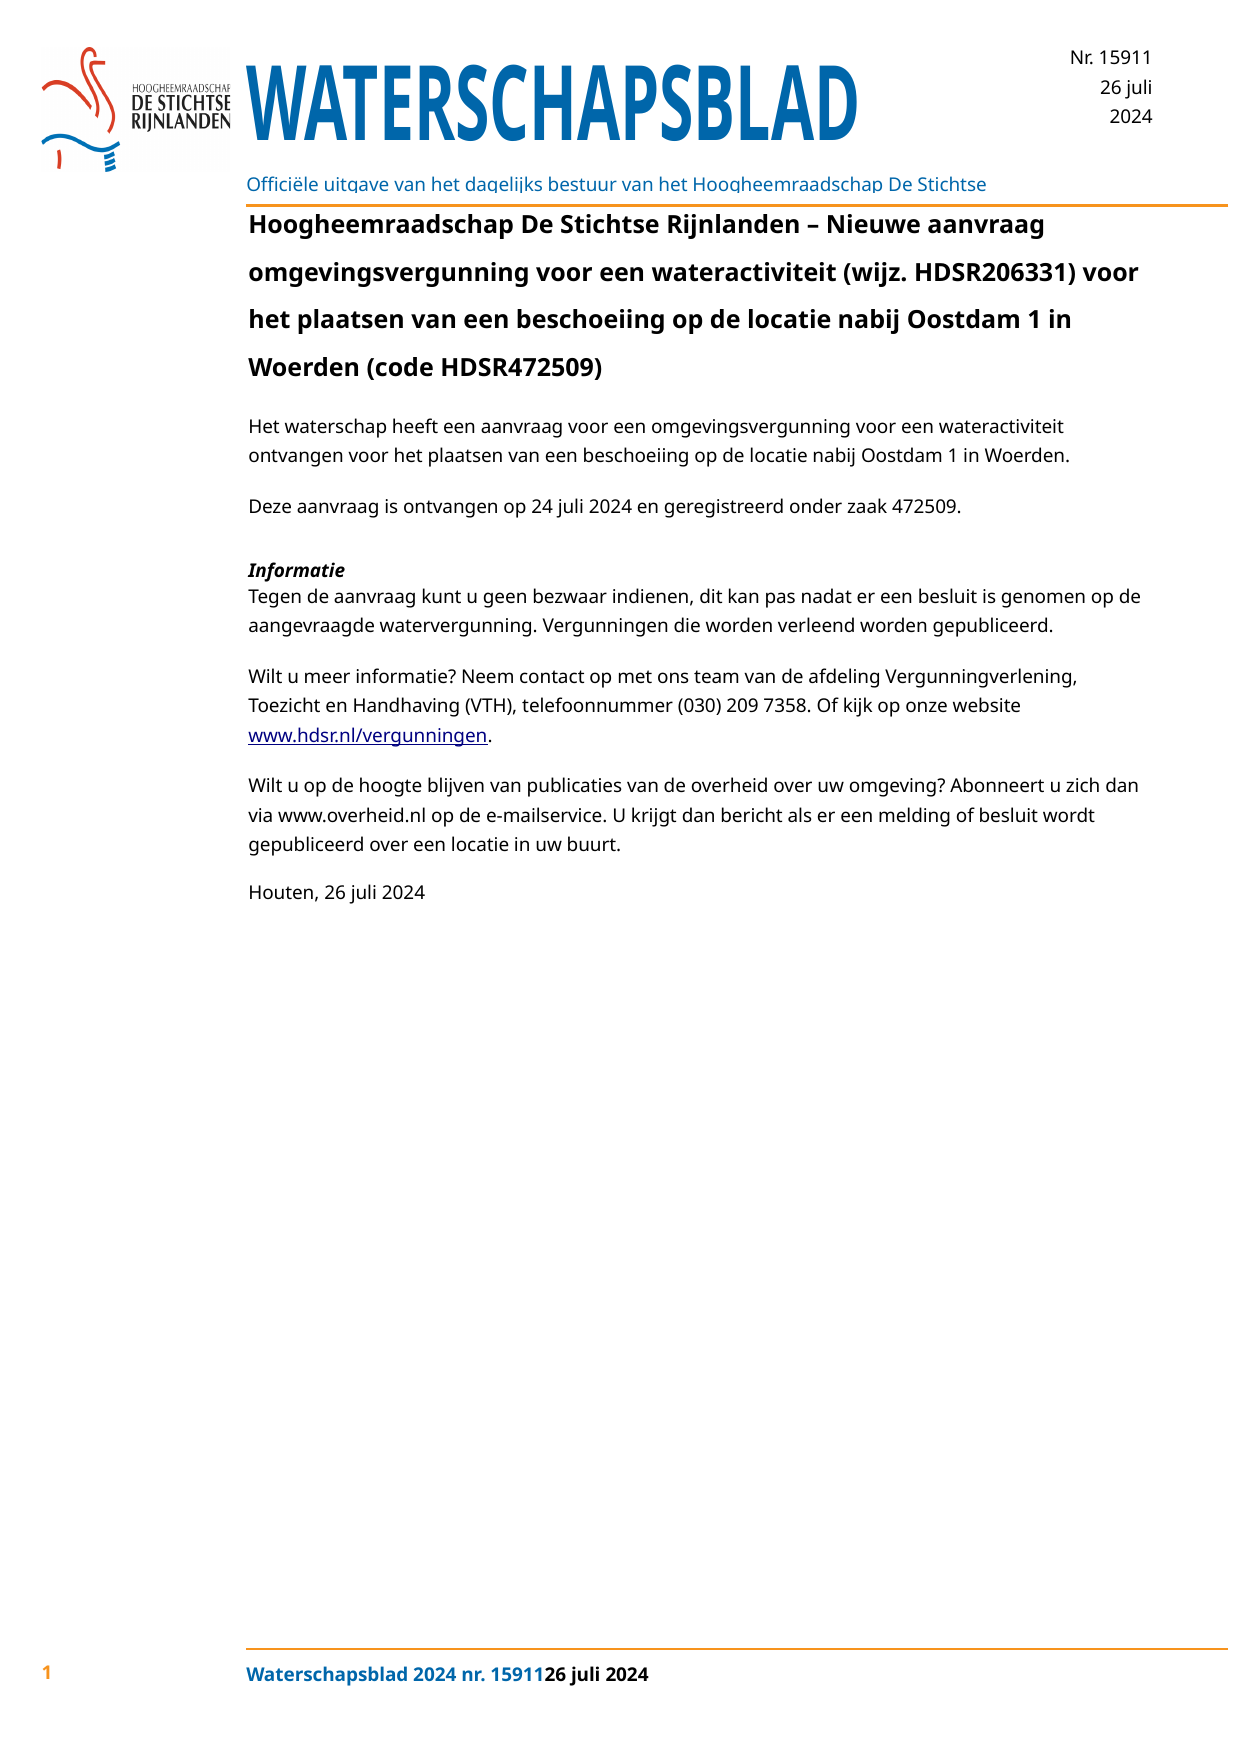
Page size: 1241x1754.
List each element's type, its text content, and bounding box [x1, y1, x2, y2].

text Tegen de aanvraag kunt u geen bezwaar indienen, dit kan pas nadat er een besluit is genomen op de aangevraagde watervergunning. Vergunningen die worden verleend worden gepubliceerd. [248, 583, 1152, 638]
text Houten, 26 juli 2024 [248, 879, 1152, 905]
text Wilt u op de hoogte blijven van publicaties van de overheid over uw omgeving? Abonneert u zich dan via www.overheid.nl op de e-mailservice. U krijgt dan bericht als er een melding of besluit wordt gepubliceerd over een locatie in uw buurt. [248, 772, 1152, 857]
text Het waterschap heeft een aanvraag voor een omgevingsvergunning voor een wateractiviteit ontvangen voor het plaatsen van een beschoeiing op de locatie nabij Oostdam 1 in Woerden. [248, 413, 1152, 468]
text Deze aanvraag is ontvangen op 24 juli 2024 en geregistreerd onder zaak 472509. [248, 493, 1152, 519]
text Informatie [248, 557, 1152, 583]
picture [41, 47, 231, 172]
text Hoogheemraadschap De Stichtse Rijnlanden – Nieuwe aanvraag omgevingsvergunning voor een wateractiviteit (wijz. HDSR206331) voor het plaatsen van een beschoeiing op de locatie nabij Oostdam 1 in Woerden (code HDSR472509) [248, 207, 1152, 384]
text Wilt u meer informatie? Neem contact op met ons team van de afdeling Vergunningverlening, Toezicht en Handhaving (VTH), telefoonnummer (030) 209 7358. Of kijk op onze website www.hdsr.nl/vergunningen. [248, 663, 1152, 748]
